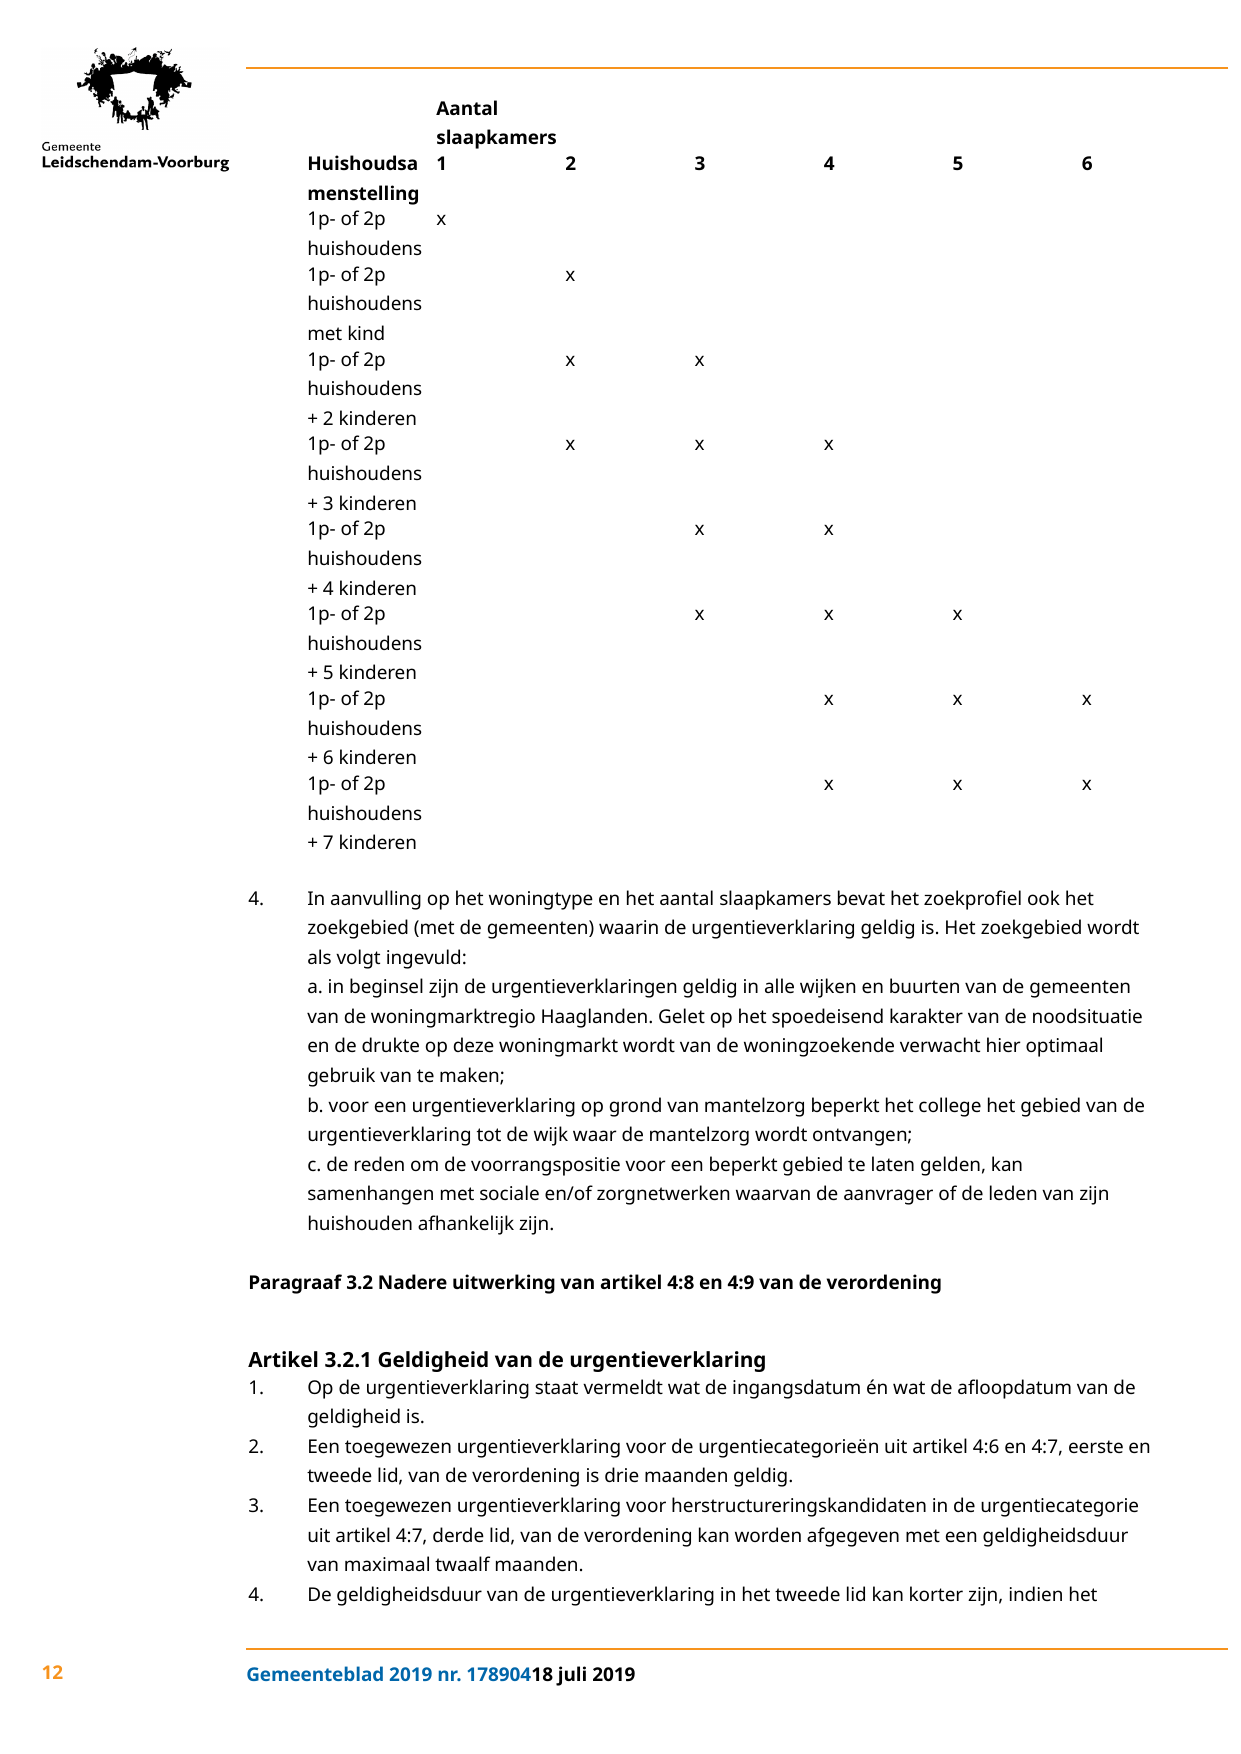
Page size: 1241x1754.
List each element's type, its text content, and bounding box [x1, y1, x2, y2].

table_cell 6 [1082, 150, 1211, 206]
table_cell x [953, 600, 1082, 685]
table_cell x [824, 431, 952, 516]
table_cell x [694, 346, 823, 431]
table_cell 1p- of 2p huishoudens + 4 kinderen [307, 516, 436, 600]
table_cell x [436, 206, 565, 261]
table_cell [436, 600, 565, 685]
table_cell 1p- of 2p huishoudens + 6 kinderen [307, 685, 436, 770]
table_cell 4 [824, 150, 952, 206]
table_cell x [1082, 770, 1211, 855]
table_cell x [824, 685, 952, 770]
list Een toegewezen urgentieverklaring voor herstructureringskandidaten in de urgentiecategorie uit artikel 4:7, derde lid, van de verordening kan worden afgegeven met een geldigheidsduur van maximaal twaalf maanden. [248, 1492, 1152, 1577]
list b. voor een urgentieverklaring op grond van mantelzorg beperkt het college het gebied van de urgentieverklaring tot de wijk waar de mantelzorg wordt ontvangen; [248, 1092, 1152, 1147]
table_cell x [694, 431, 823, 516]
table_cell [694, 770, 823, 855]
table_cell [436, 346, 565, 431]
table_cell 1 [436, 150, 565, 206]
table_cell [565, 685, 694, 770]
table_cell [694, 261, 823, 346]
table_cell [436, 770, 565, 855]
list In aanvulling op het woningtype en het aantal slaapkamers bevat het zoekprofiel ook het zoekgebied (met de gemeenten) waarin de urgentieverklaring geldig is. Het zoekgebied wordt als volgt ingevuld: [248, 885, 1152, 970]
table_cell [436, 431, 565, 516]
table_cell Huishoudsamenstelling [307, 150, 436, 206]
table_cell 2 [565, 150, 694, 206]
table_cell [694, 206, 823, 261]
table_cell [565, 600, 694, 685]
table_cell [1082, 206, 1211, 261]
table_cell [953, 346, 1082, 431]
table_header [307, 95, 436, 150]
table_cell x [824, 600, 952, 685]
table_cell 3 [694, 150, 823, 206]
list Een toegewezen urgentieverklaring voor de urgentiecategorieën uit artikel 4:6 en 4:7, eerste en tweede lid, van de verordening is drie maanden geldig. [248, 1433, 1152, 1488]
table_cell [824, 346, 952, 431]
table_cell [824, 261, 952, 346]
table_cell x [694, 516, 823, 600]
table_cell 1p- of 2p huishoudens + 5 kinderen [307, 600, 436, 685]
table_cell [953, 206, 1082, 261]
table_cell [1082, 600, 1211, 685]
table_cell 5 [953, 150, 1082, 206]
list a. in beginsel zijn de urgentieverklaringen geldig in alle wijken en buurten van de gemeenten van de woningmarktregio Haaglanden. Gelet op het spoedeisend karakter van de noodsituatie en de drukte op deze woningmarkt wordt van de woningzoekende verwacht hier optimaal gebruik van te maken; [248, 973, 1152, 1088]
table_cell [1082, 261, 1211, 346]
table_cell [436, 685, 565, 770]
list c. de reden om de voorrangspositie voor een beperkt gebied te laten gelden, kan samenhangen met sociale en/of zorgnetwerken waarvan de aanvrager of de leden van zijn huishouden afhankelijk zijn. [248, 1151, 1152, 1236]
table_cell [953, 261, 1082, 346]
table_cell [824, 206, 952, 261]
picture [41, 47, 231, 172]
text Paragraaf 3.2 Nadere uitwerking van artikel 4:8 en 4:9 van de verordening [248, 1269, 1152, 1295]
table_cell x [565, 346, 694, 431]
table_cell [1082, 431, 1211, 516]
table_cell [565, 206, 694, 261]
list De geldigheidsduur van de urgentieverklaring in het tweede lid kan korter zijn, indien het [248, 1581, 1152, 1607]
table_cell [953, 516, 1082, 600]
table_cell [1082, 346, 1211, 431]
table_cell [1082, 516, 1211, 600]
table_cell 1p- of 2p huishoudens [307, 206, 436, 261]
table_cell x [824, 516, 952, 600]
table_cell [565, 516, 694, 600]
table_cell x [694, 600, 823, 685]
list Op de urgentieverklaring staat vermeldt wat de ingangsdatum én wat de afloopdatum van de geldigheid is. [248, 1374, 1152, 1429]
table_cell [565, 770, 694, 855]
table_cell 1p- of 2p huishoudens + 2 kinderen [307, 346, 436, 431]
table_cell x [565, 431, 694, 516]
table_cell [436, 516, 565, 600]
table_cell [436, 261, 565, 346]
table_cell x [565, 261, 694, 346]
table_cell [694, 685, 823, 770]
table_header Aantal slaapkamers [436, 95, 565, 150]
table_cell x [953, 770, 1082, 855]
text Artikel 3.2.1 Geldigheid van de urgentieverklaring [248, 1346, 1152, 1374]
table_cell x [1082, 685, 1211, 770]
table_cell 1p- of 2p huishoudens + 3 kinderen [307, 431, 436, 516]
table_cell 1p- of 2p huishoudens met kind [307, 261, 436, 346]
table_cell [953, 431, 1082, 516]
table_cell x [824, 770, 952, 855]
table_cell 1p- of 2p huishoudens + 7 kinderen [307, 770, 436, 855]
table_cell x [953, 685, 1082, 770]
